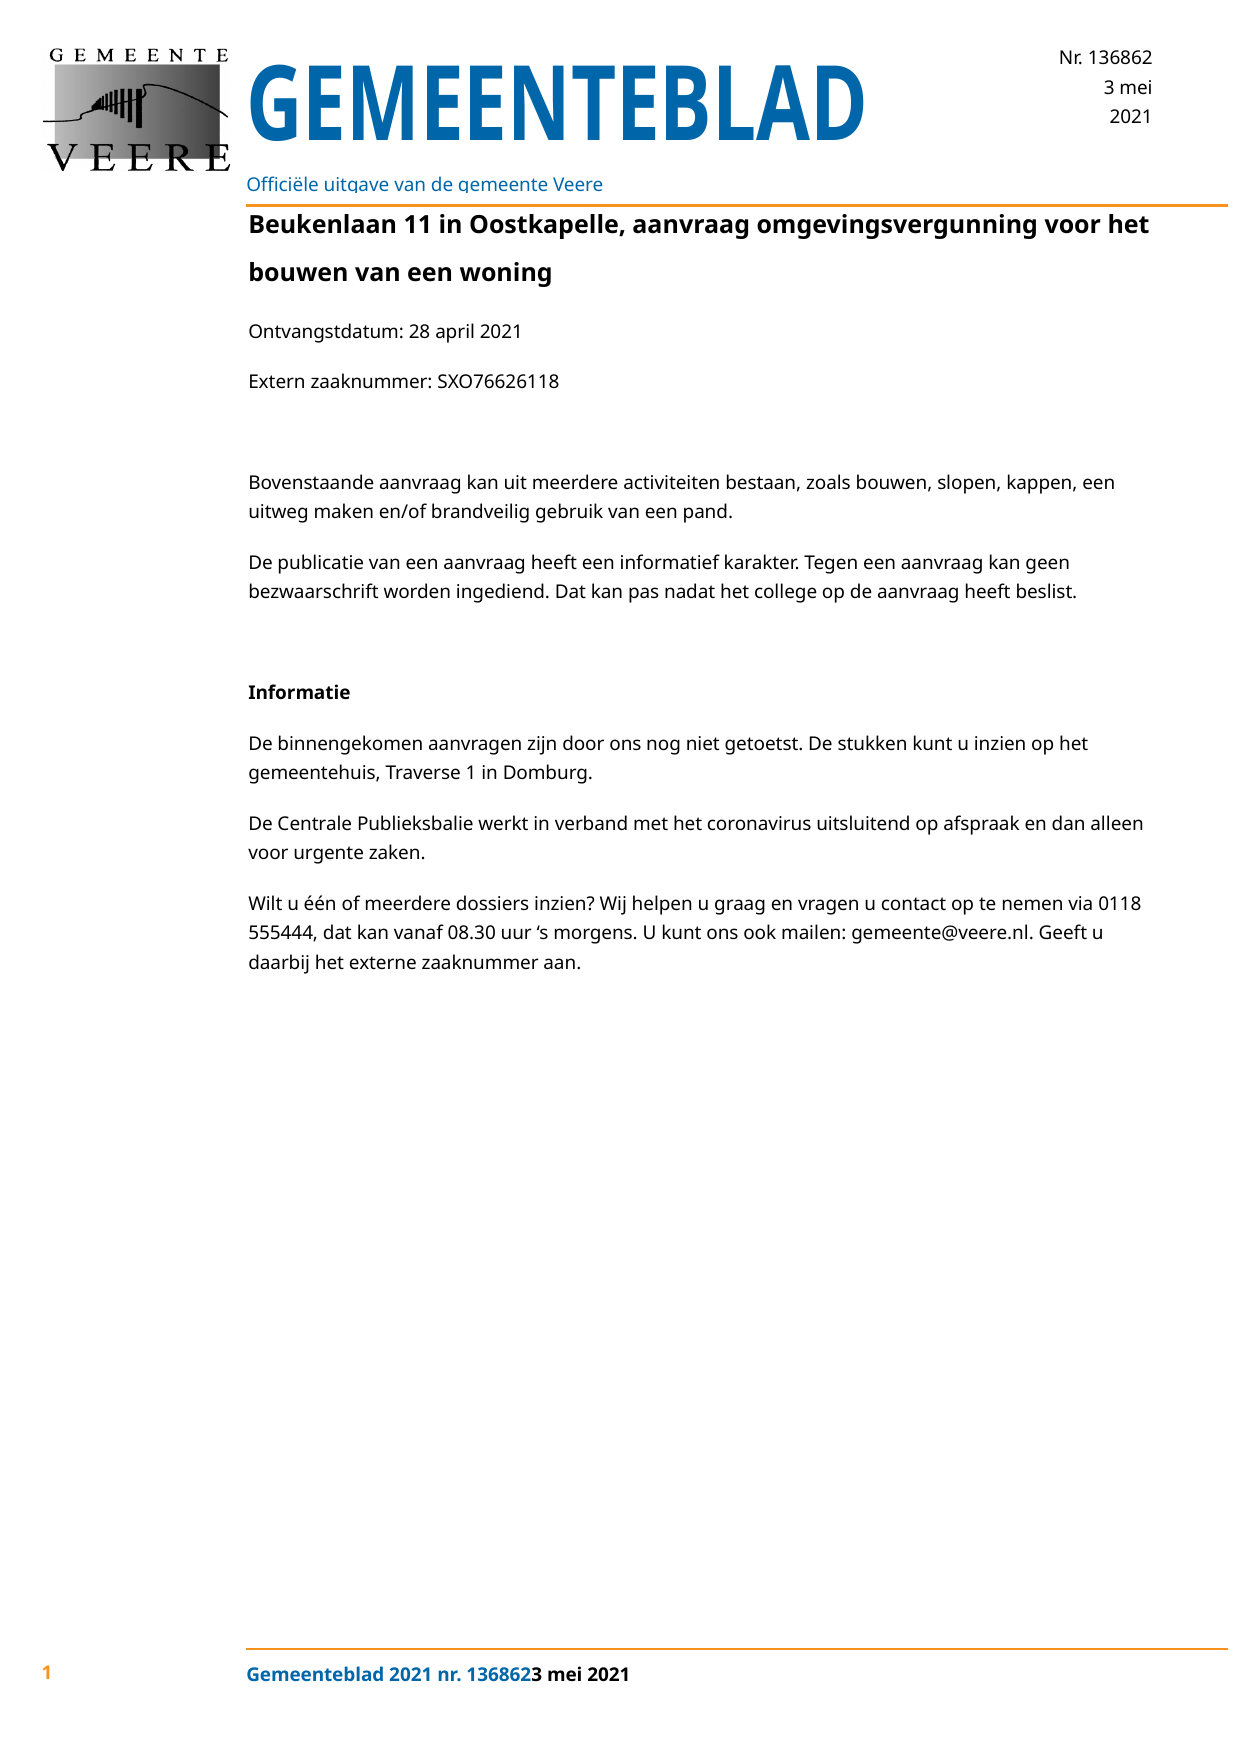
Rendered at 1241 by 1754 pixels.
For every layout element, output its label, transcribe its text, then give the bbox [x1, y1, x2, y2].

text De Centrale Publieksbalie werkt in verband met het coronavirus uitsluitend op afspraak en dan alleen voor urgente zaken. [248, 810, 1152, 865]
picture [41, 47, 231, 172]
text De publicatie van een aanvraag heeft een informatief karakter. Tegen een aanvraag kan geen bezwaarschrift worden ingediend. Dat kan pas nadat het college op de aanvraag heeft beslist. [248, 549, 1152, 604]
text Ontvangstdatum: 28 april 2021 [248, 318, 1152, 344]
text Extern zaaknummer: SXO76626118 [248, 368, 1152, 394]
text De binnengekomen aanvragen zijn door ons nog niet getoetst. De stukken kunt u inzien op het gemeentehuis, Traverse 1 in Domburg. [248, 730, 1152, 785]
text Bovenstaande aanvraag kan uit meerdere activiteiten bestaan, zoals bouwen, slopen, kappen, een uitweg maken en/of brandveilig gebruik van een pand. [248, 469, 1152, 524]
text Wilt u één of meerdere dossiers inzien? Wij helpen u graag en vragen u contact op te nemen via 0118 555444, dat kan vanaf 08.30 uur ‘s morgens. U kunt ons ook mailen: gemeente@veere.nl. Geeft u daarbij het externe zaaknummer aan. [248, 890, 1152, 975]
text Informatie [248, 679, 1152, 705]
text Beukenlaan 11 in Oostkapelle, aanvraag omgevingsvergunning voor het bouwen van een woning [248, 207, 1152, 288]
